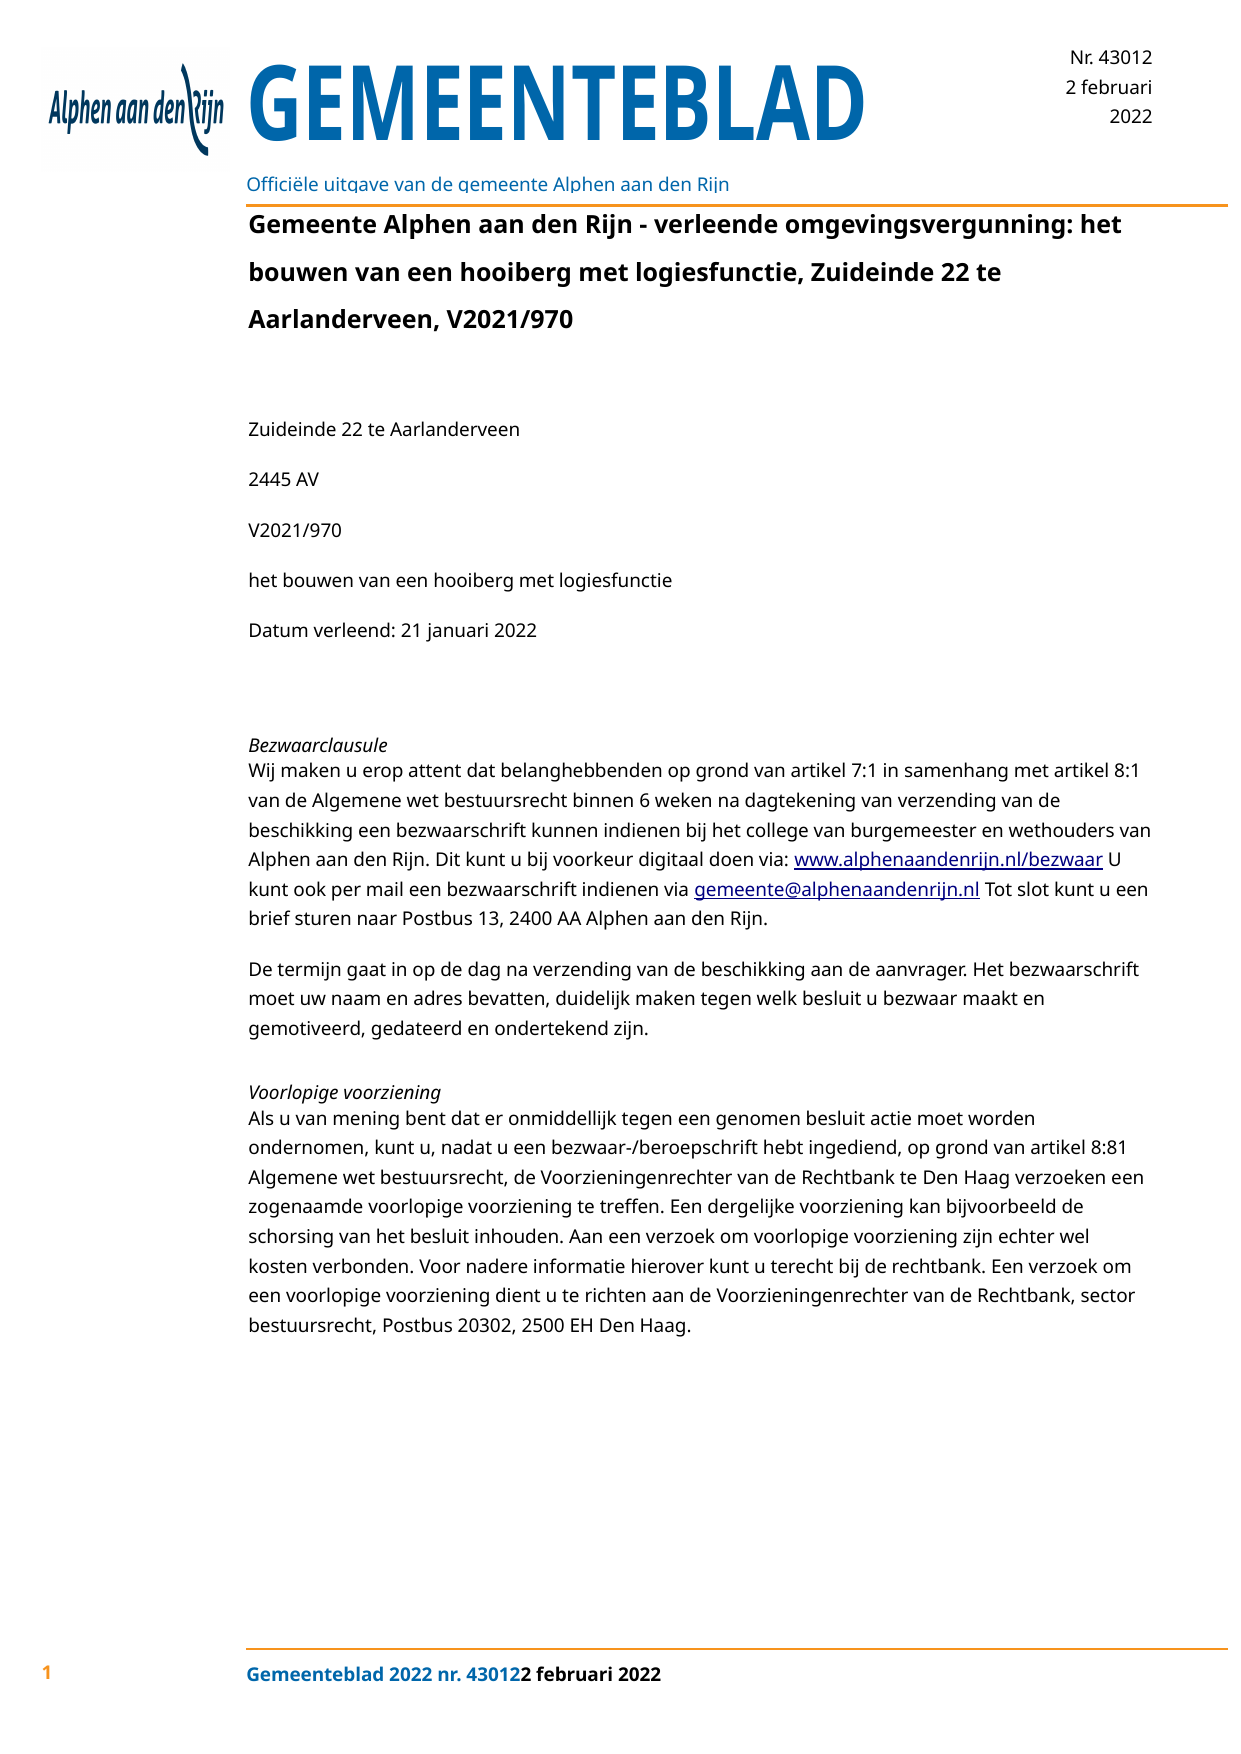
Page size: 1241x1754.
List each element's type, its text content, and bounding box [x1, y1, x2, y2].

text Als u van mening bent dat er onmiddellijk tegen een genomen besluit actie moet worden ondernomen, kunt u, nadat u een bezwaar-/beroepschrift hebt ingediend, op grond van artikel 8:81 Algemene wet bestuursrecht, de Voorzieningenrechter van de Rechtbank te Den Haag verzoeken een zogenaamde voorlopige voorziening te treffen. Een dergelijke voorziening kan bijvoorbeeld de schorsing van het besluit inhouden. Aan een verzoek om voorlopige voorziening zijn echter wel kosten verbonden. Voor nadere informatie hierover kunt u terecht bij de rechtbank. Een verzoek om een voorlopige voorziening dient u te richten aan de Voorzieningenrechter van de Rechtbank, sector bestuursrecht, Postbus 20302, 2500 EH Den Haag. [248, 1105, 1152, 1338]
text Bezwaarclausule [248, 732, 1152, 758]
text De termijn gaat in op de dag na verzending van de beschikking aan de aanvrager. Het bezwaarschrift moet uw naam en adres bevatten, duidelijk maken tegen welk besluit u bezwaar maakt en gemotiveerd, gedateerd en ondertekend zijn. [248, 956, 1152, 1041]
text Zuideinde 22 te Aarlanderveen [248, 416, 1152, 442]
text Datum verleend: 21 januari 2022 [248, 618, 1152, 643]
text 2445 AV [248, 466, 1152, 492]
text Gemeente Alphen aan den Rijn - verleende omgevingsvergunning: het bouwen van een hooiberg met logiesfunctie, Zuideinde 22 te Aarlanderveen, V2021/970 [248, 207, 1152, 336]
text het bouwen van een hooiberg met logiesfunctie [248, 567, 1152, 593]
text Wij maken u erop attent dat belanghebbenden op grond van artikel 7:1 in samenhang met artikel 8:1 van de Algemene wet bestuursrecht binnen 6 weken na dagtekening van verzending van de beschikking een bezwaarschrift kunnen indienen bij het college van burgemeester en wethouders van Alphen aan den Rijn. Dit kunt u bij voorkeur digitaal doen via: www.alphenaandenrijn.nl/bezwaar U kunt ook per mail een bezwaarschrift indienen via gemeente@alphenaandenrijn.nl Tot slot kunt u een brief sturen naar Postbus 13, 2400 AA Alphen aan den Rijn. [248, 758, 1152, 931]
text V2021/970 [248, 517, 1152, 542]
picture [41, 47, 231, 172]
text Voorlopige voorziening [248, 1079, 1152, 1105]
